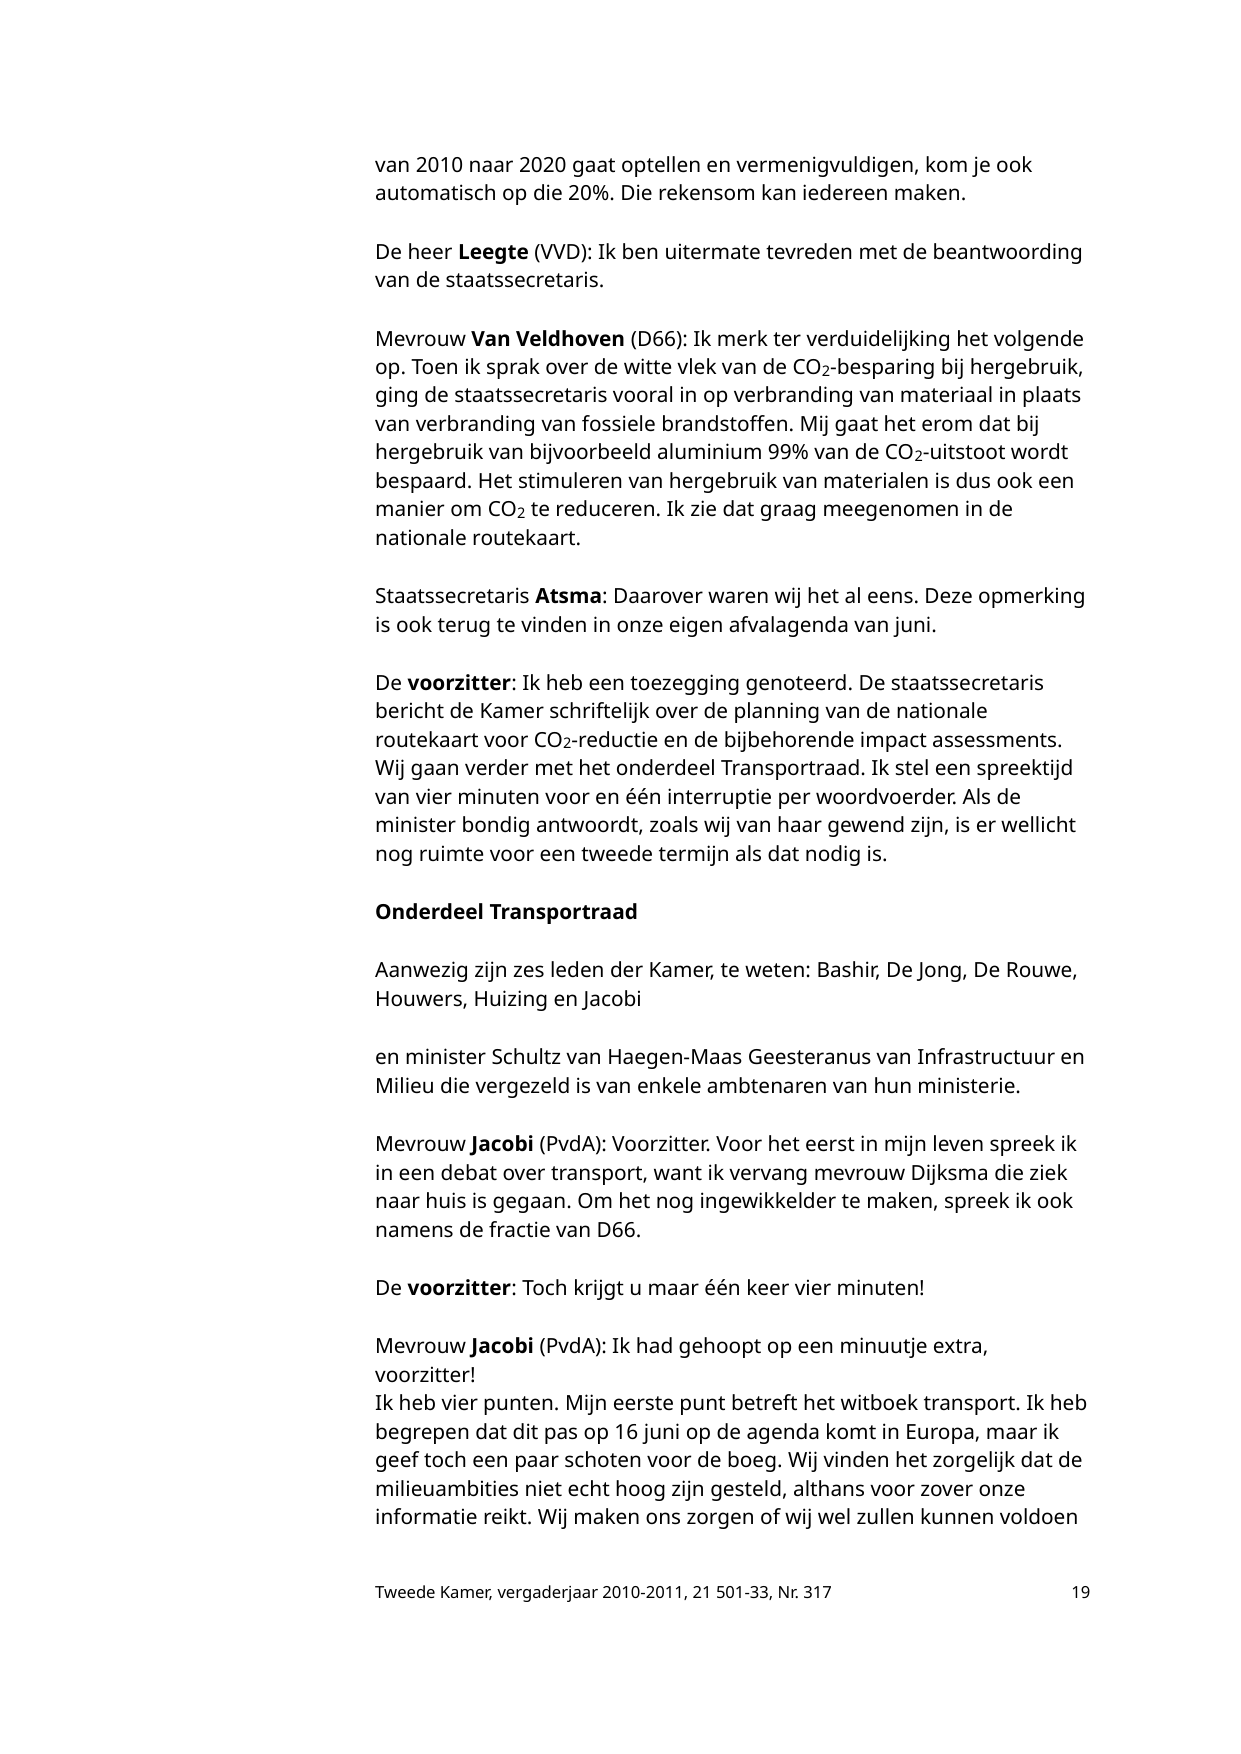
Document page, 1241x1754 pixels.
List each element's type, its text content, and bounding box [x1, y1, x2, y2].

text De voorzitter: Toch krijgt u maar één keer vier minuten! [375, 1273, 1090, 1302]
text Staatssecretaris Atsma: Daarover waren wij het al eens. Deze opmerking is ook terug te vinden in onze eigen afvalagenda van juni. [375, 581, 1090, 638]
text De heer Leegte (VVD): Ik ben uitermate tevreden met de beantwoording van de staatssecretaris. [375, 237, 1090, 294]
text Aanwezig zijn zes leden der Kamer, te weten: Bashir, De Jong, De Rouwe, Houwers, Huizing en Jacobi [375, 956, 1090, 1012]
text Onderdeel Transportraad [375, 897, 1090, 926]
text Mevrouw Van Veldhoven (D66): Ik merk ter verduidelijking het volgende op. Toen ik sprak over de witte vlek van de CO2-besparing bij hergebruik, ging de staatssecretaris vooral in op verbranding van materiaal in plaats van verbranding van fossiele brandstoffen. Mij gaat het erom dat bij hergebruik van bijvoorbeeld aluminium 99% van de CO2-uitstoot wordt bespaard. Het stimuleren van hergebruik van materialen is dus ook een manier om CO2 te reduceren. Ik zie dat graag meegenomen in de nationale routekaart. [375, 324, 1090, 551]
text en minister Schultz van Haegen-Maas Geesteranus van Infrastructuur en Milieu die vergezeld is van enkele ambtenaren van hun ministerie. [375, 1042, 1090, 1099]
text Mevrouw Jacobi (PvdA): Ik had gehoopt op een minuutje extra, voorzitter! [375, 1332, 1090, 1388]
text Ik heb vier punten. Mijn eerste punt betreft het witboek transport. Ik heb begrepen dat dit pas op 16 juni op de agenda komt in Europa, maar ik geef toch een paar schoten voor de boeg. Wij vinden het zorgelijk dat de milieuambities niet echt hoog zijn gesteld, althans voor zover onze informatie reikt. Wij maken ons zorgen of wij wel zullen kunnen voldoen [375, 1388, 1090, 1531]
text Wij gaan verder met het onderdeel Transportraad. Ik stel een spreektijd van vier minuten voor en één interruptie per woordvoerder. Als de minister bondig antwoordt, zoals wij van haar gewend zijn, is er wellicht nog ruimte voor een tweede termijn als dat nodig is. [375, 753, 1090, 867]
text De voorzitter: Ik heb een toezegging genoteerd. De staatssecretaris bericht de Kamer schriftelijk over de planning van de nationale routekaart voor CO2-reductie en de bijbehorende impact assessments. [375, 668, 1090, 753]
text Mevrouw Jacobi (PvdA): Voorzitter. Voor het eerst in mijn leven spreek ik in een debat over transport, want ik vervang mevrouw Dijksma die ziek naar huis is gegaan. Om het nog ingewikkelder te maken, spreek ik ook namens de fractie van D66. [375, 1129, 1090, 1243]
text van 2010 naar 2020 gaat optellen en vermenigvuldigen, kom je ook automatisch op die 20%. Die rekensom kan iedereen maken. [375, 150, 1090, 207]
